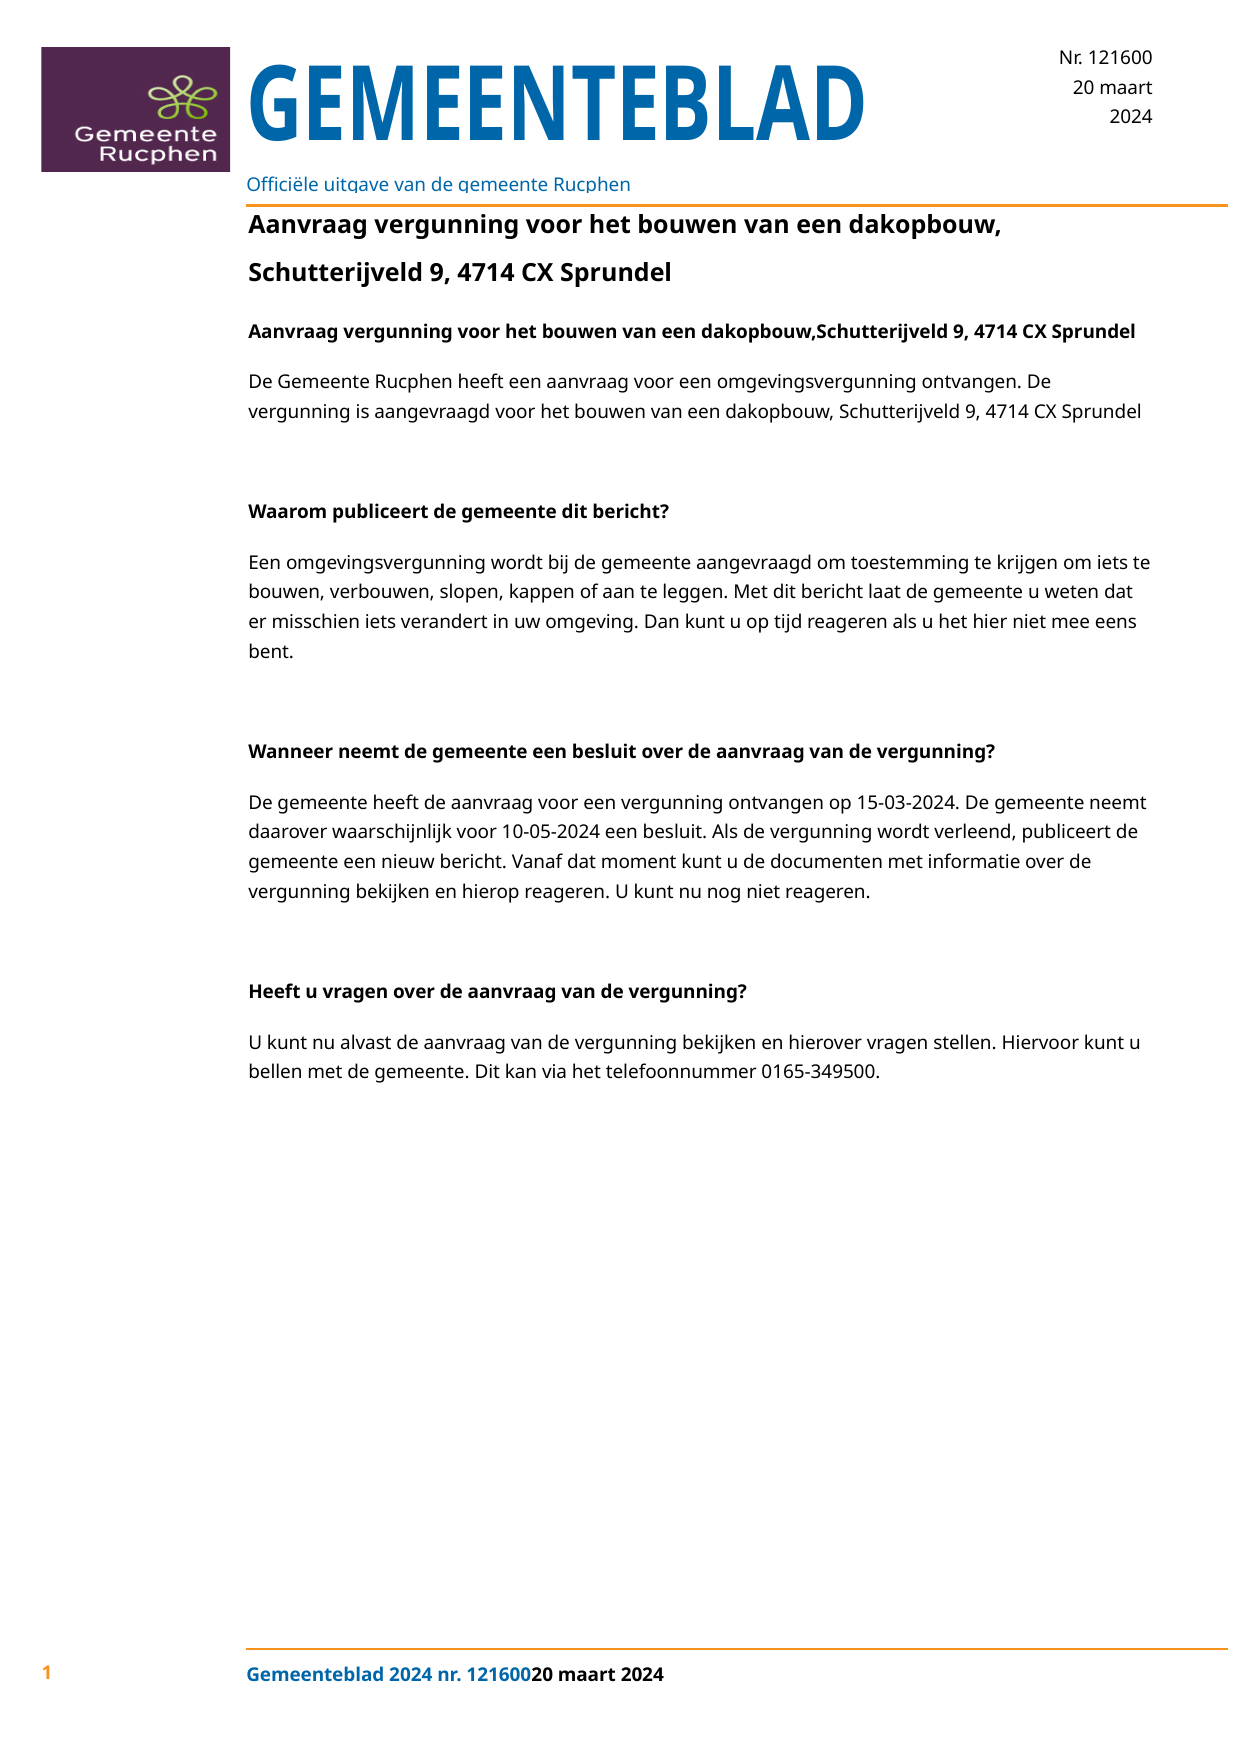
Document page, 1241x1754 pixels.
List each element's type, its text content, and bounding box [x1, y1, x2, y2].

text Aanvraag vergunning voor het bouwen van een dakopbouw,Schutterijveld 9, 4714 CX Sprundel [248, 318, 1152, 344]
text Heeft u vragen over de aanvraag van de vergunning? [248, 979, 1152, 1004]
text U kunt nu alvast de aanvraag van de vergunning bekijken en hierover vragen stellen. Hiervoor kunt u bellen met de gemeente. Dit kan via het telefoonnummer 0165-349500. [248, 1029, 1152, 1084]
text Waarom publiceert de gemeente dit bericht? [248, 499, 1152, 524]
text Een omgevingsvergunning wordt bij de gemeente aangevraagd om toestemming te krijgen om iets te bouwen, verbouwen, slopen, kappen of aan te leggen. Met dit bericht laat de gemeente u weten dat er misschien iets verandert in uw omgeving. Dan kunt u op tijd reageren als u het hier niet mee eens bent. [248, 549, 1152, 664]
picture [41, 47, 231, 172]
text Aanvraag vergunning voor het bouwen van een dakopbouw, Schutterijveld 9, 4714 CX Sprundel [248, 207, 1152, 288]
text De gemeente heeft de aanvraag voor een vergunning ontvangen op 15-03-2024. De gemeente neemt daarover waarschijnlijk voor 10-05-2024 een besluit. Als de vergunning wordt verleend, publiceert de gemeente een nieuw bericht. Vanaf dat moment kunt u de documenten met informatie over de vergunning bekijken en hierop reageren. U kunt nu nog niet reageren. [248, 789, 1152, 904]
text Wanneer neemt de gemeente een besluit over de aanvraag van de vergunning? [248, 739, 1152, 764]
text De Gemeente Rucphen heeft een aanvraag voor een omgevingsvergunning ontvangen. De vergunning is aangevraagd voor het bouwen van een dakopbouw, Schutterijveld 9, 4714 CX Sprundel [248, 368, 1152, 424]
